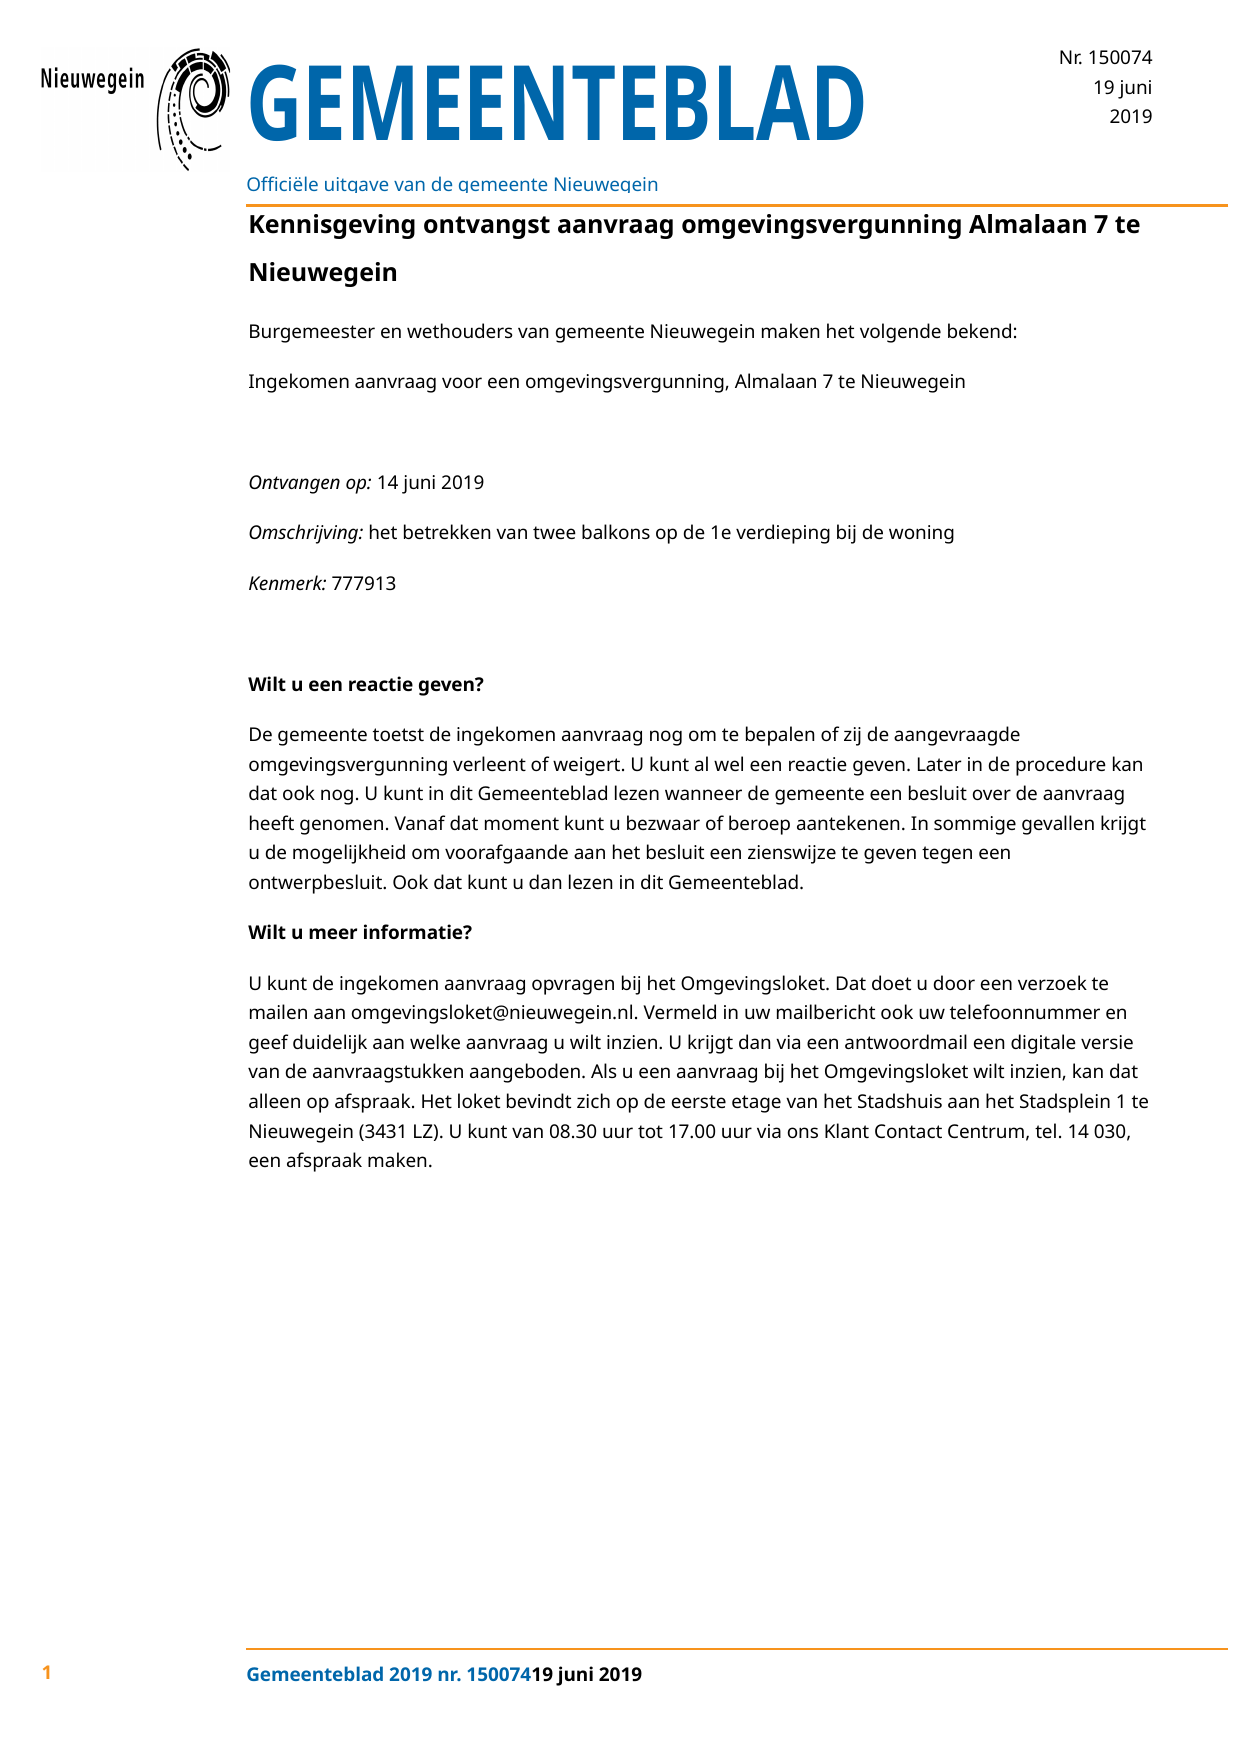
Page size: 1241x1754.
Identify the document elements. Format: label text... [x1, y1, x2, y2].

text Omschrijving: het betrekken van twee balkons op de 1e verdieping bij de woning [248, 519, 1152, 545]
text Kenmerk: 777913 [248, 570, 1152, 596]
text Kennisgeving ontvangst aanvraag omgevingsvergunning Almalaan 7 te Nieuwegein [248, 207, 1152, 288]
text U kunt de ingekomen aanvraag opvragen bij het Omgevingsloket. Dat doet u door een verzoek te mailen aan omgevingsloket@nieuwegein.nl. Vermeld in uw mailbericht ook uw telefoonnummer en geef duidelijk aan welke aanvraag u wilt inzien. U krijgt dan via een antwoordmail een digitale versie van de aanvraagstukken aangeboden. Als u een aanvraag bij het Omgevingsloket wilt inzien, kan dat alleen op afspraak. Het loket bevindt zich op de eerste etage van het Stadshuis aan het Stadsplein 1 te Nieuwegein (3431 LZ). U kunt van 08.30 uur tot 17.00 uur via ons Klant Contact Centrum, tel. 14 030, een afspraak maken. [248, 970, 1152, 1173]
text Burgemeester en wethouders van gemeente Nieuwegein maken het volgende bekend: [248, 318, 1152, 344]
text Ingekomen aanvraag voor een omgevingsvergunning, Almalaan 7 te Nieuwegein [248, 368, 1152, 394]
picture [41, 47, 231, 172]
text De gemeente toetst de ingekomen aanvraag nog om te bepalen of zij de aangevraagde omgevingsvergunning verleent of weigert. U kunt al wel een reactie geven. Later in de procedure kan dat ook nog. U kunt in dit Gemeenteblad lezen wanneer de gemeente een besluit over de aanvraag heeft genomen. Vanaf dat moment kunt u bezwaar of beroep aantekenen. In sommige gevallen krijgt u de mogelijkheid om voorafgaande aan het besluit een zienswijze te geven tegen een ontwerpbesluit. Ook dat kunt u dan lezen in dit Gemeenteblad. [248, 721, 1152, 895]
text Ontvangen op: 14 juni 2019 [248, 469, 1152, 495]
text Wilt u een reactie geven? [248, 671, 1152, 697]
text Wilt u meer informatie? [248, 919, 1152, 945]
